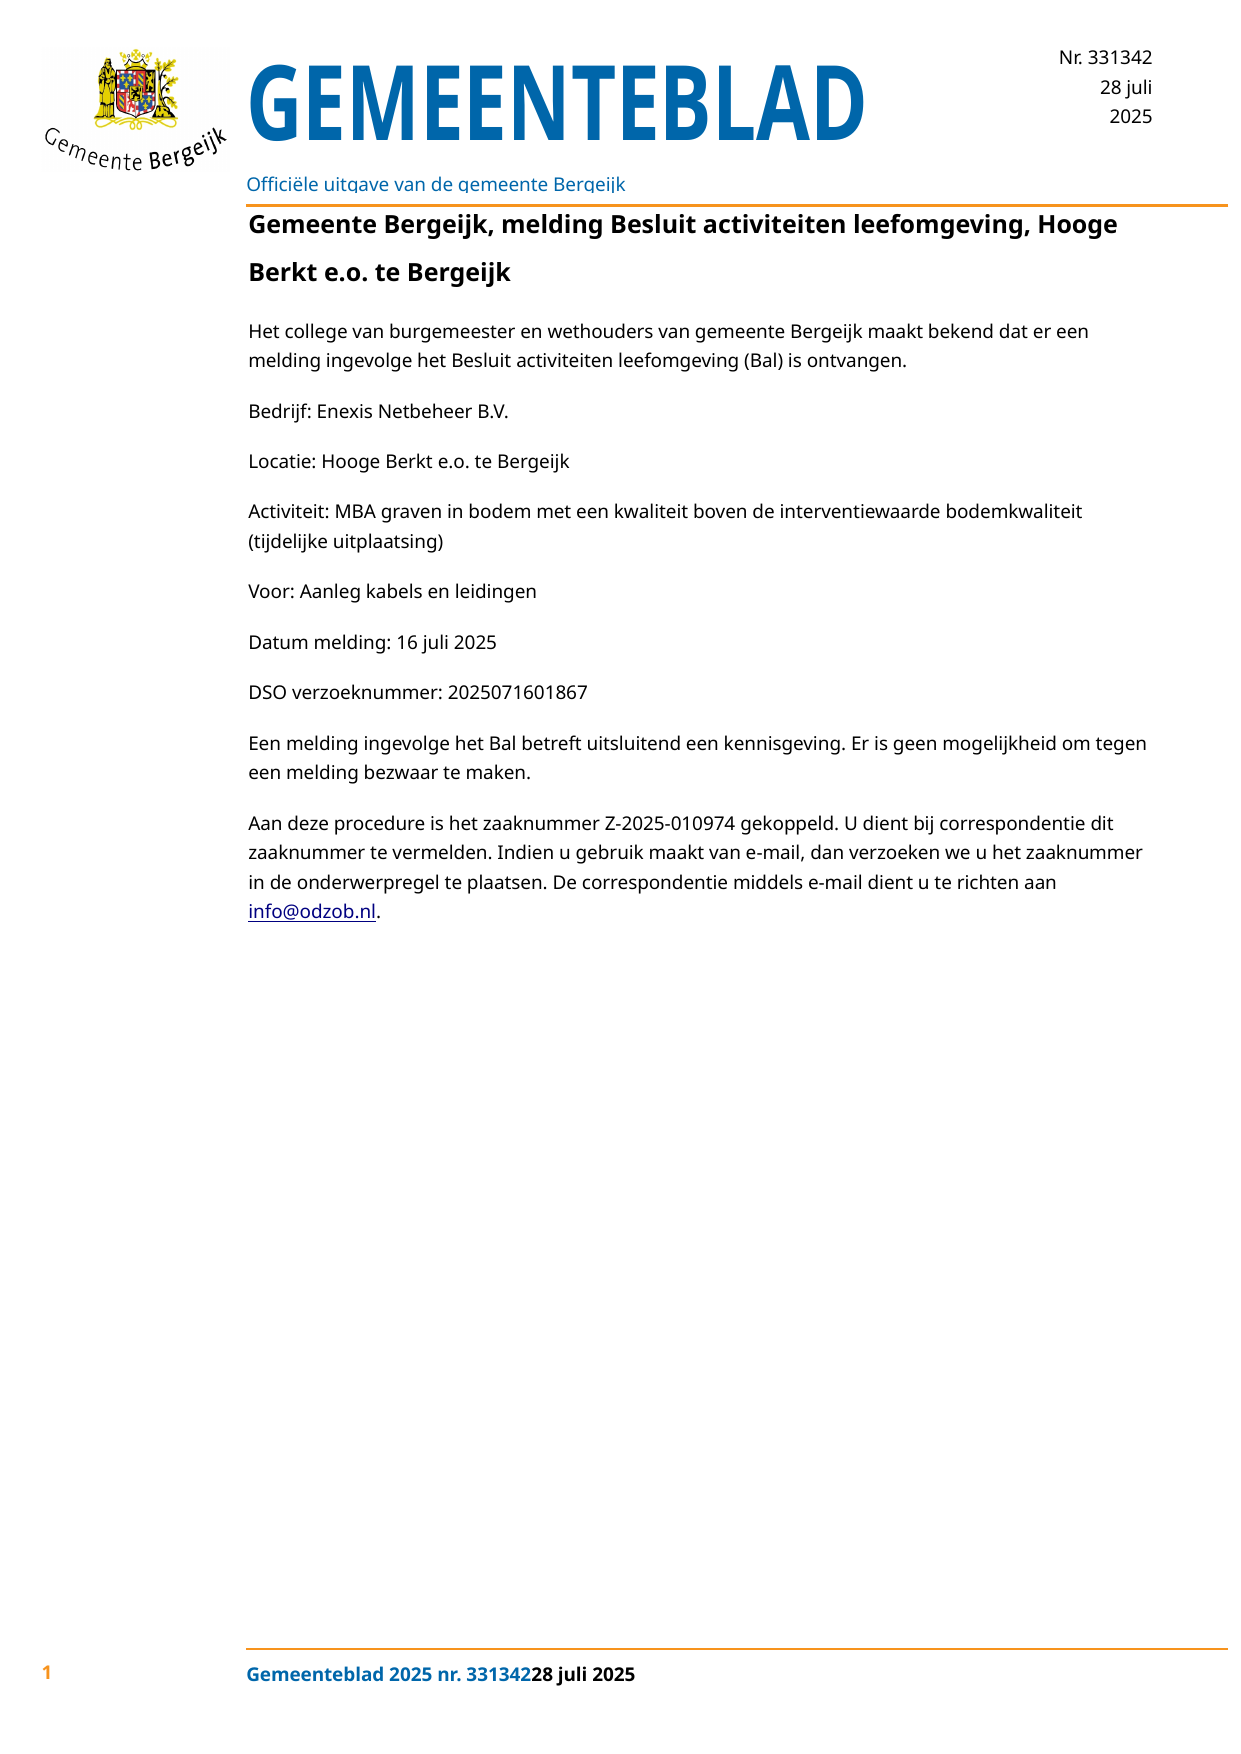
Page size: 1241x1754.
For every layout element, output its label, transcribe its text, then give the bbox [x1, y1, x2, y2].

text DSO verzoeknummer: 2025071601867 [248, 679, 1152, 705]
text Bedrijf: Enexis Netbeheer B.V. [248, 398, 1152, 424]
text Het college van burgemeester en wethouders van gemeente Bergeijk maakt bekend dat er een melding ingevolge het Besluit activiteiten leefomgeving (Bal) is ontvangen. [248, 318, 1152, 373]
picture [41, 47, 231, 172]
text Gemeente Bergeijk, melding Besluit activiteiten leefomgeving, Hooge Berkt e.o. te Bergeijk [248, 207, 1152, 288]
text Datum melding: 16 juli 2025 [248, 629, 1152, 655]
text Voor: Aanleg kabels en leidingen [248, 579, 1152, 604]
text Een melding ingevolge het Bal betreft uitsluitend een kennisgeving. Er is geen mogelijkheid om tegen een melding bezwaar te maken. [248, 730, 1152, 785]
text Aan deze procedure is het zaaknummer Z-2025-010974 gekoppeld. U dient bij correspondentie dit zaaknummer te vermelden. Indien u gebruik maakt van e-mail, dan verzoeken we u het zaaknummer in de onderwerpregel te plaatsen. De correspondentie middels e-mail dient u te richten aan info@odzob.nl. [248, 810, 1152, 924]
text Activiteit: MBA graven in bodem met een kwaliteit boven de interventiewaarde bodemkwaliteit (tijdelijke uitplaatsing) [248, 499, 1152, 554]
text Locatie: Hooge Berkt e.o. te Bergeijk [248, 448, 1152, 474]
